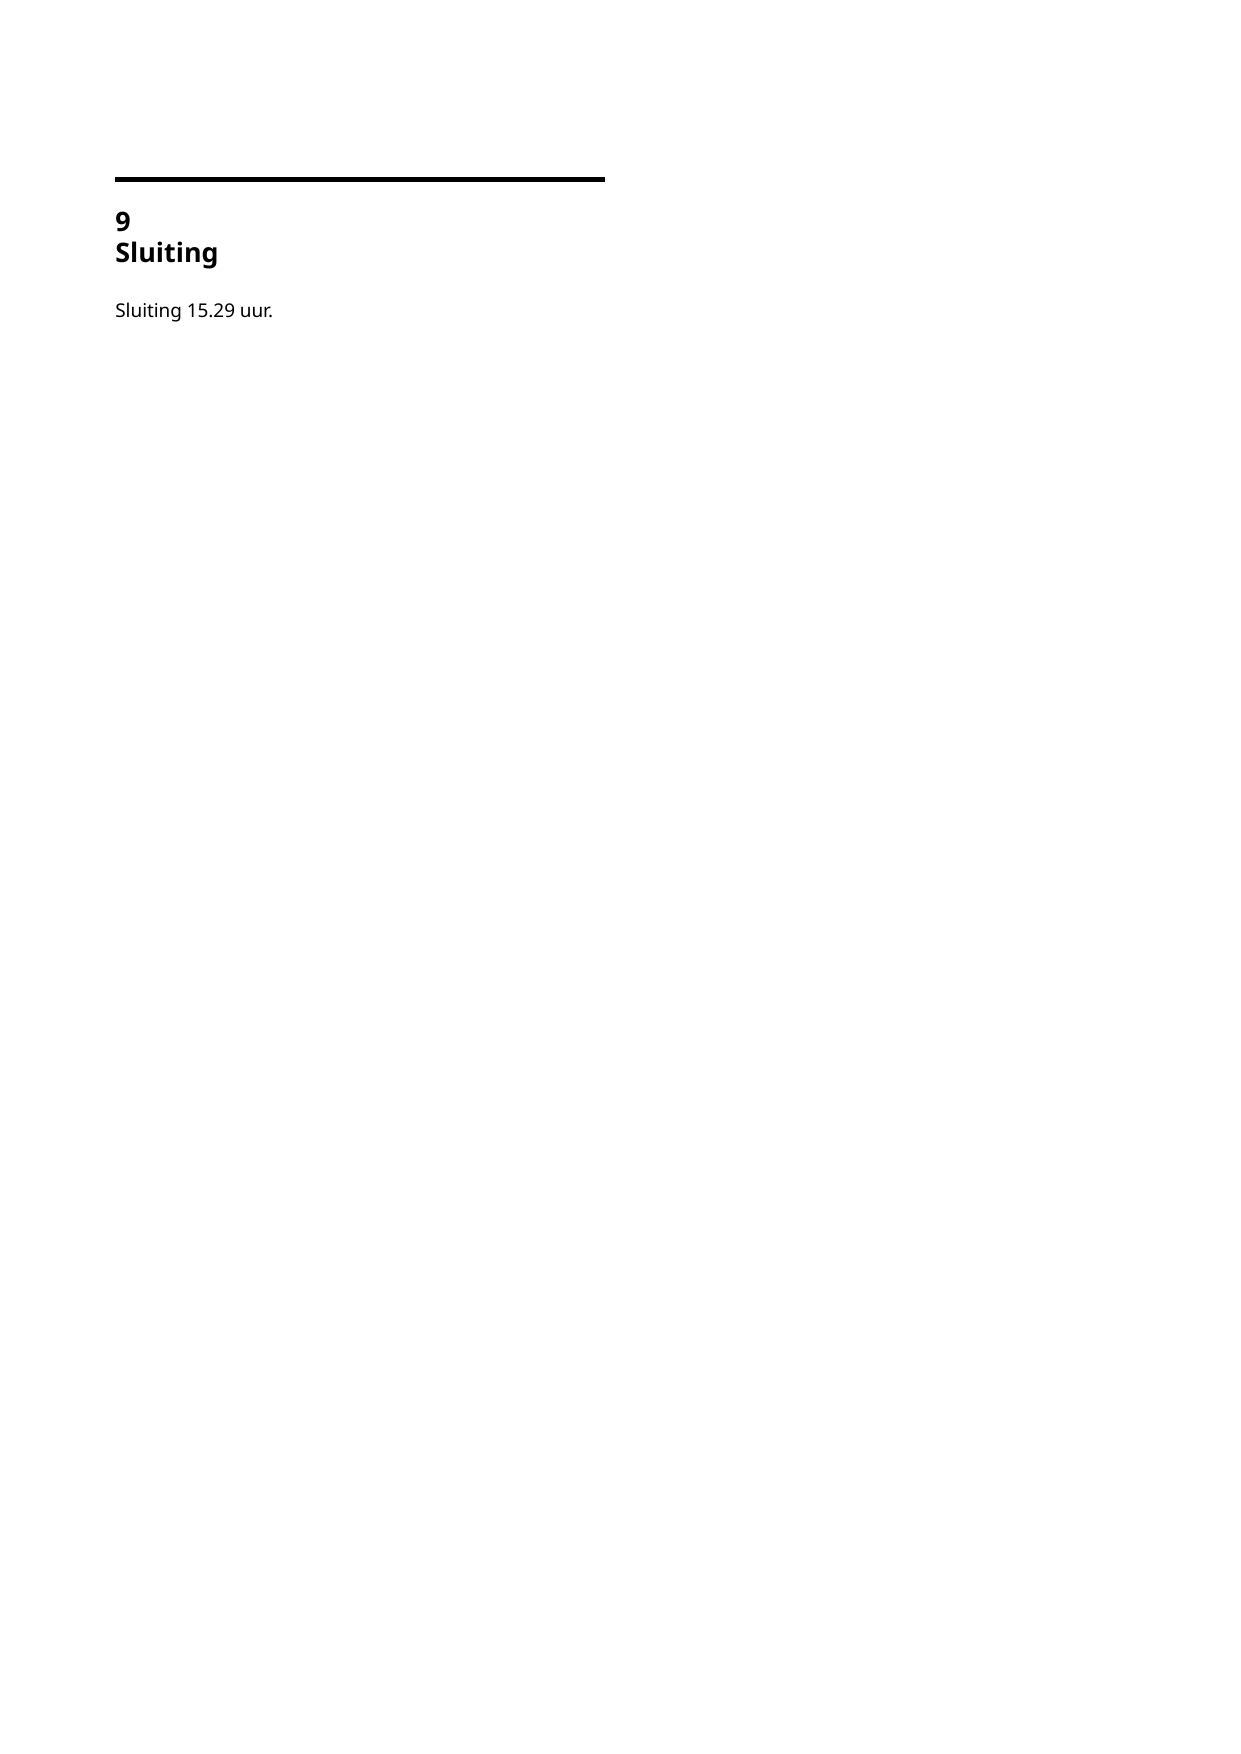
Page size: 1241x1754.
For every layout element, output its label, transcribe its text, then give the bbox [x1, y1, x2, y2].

text 9 [115, 203, 605, 239]
text Sluiting 15.29 uur. [115, 302, 605, 322]
text Sluiting [115, 239, 605, 283]
